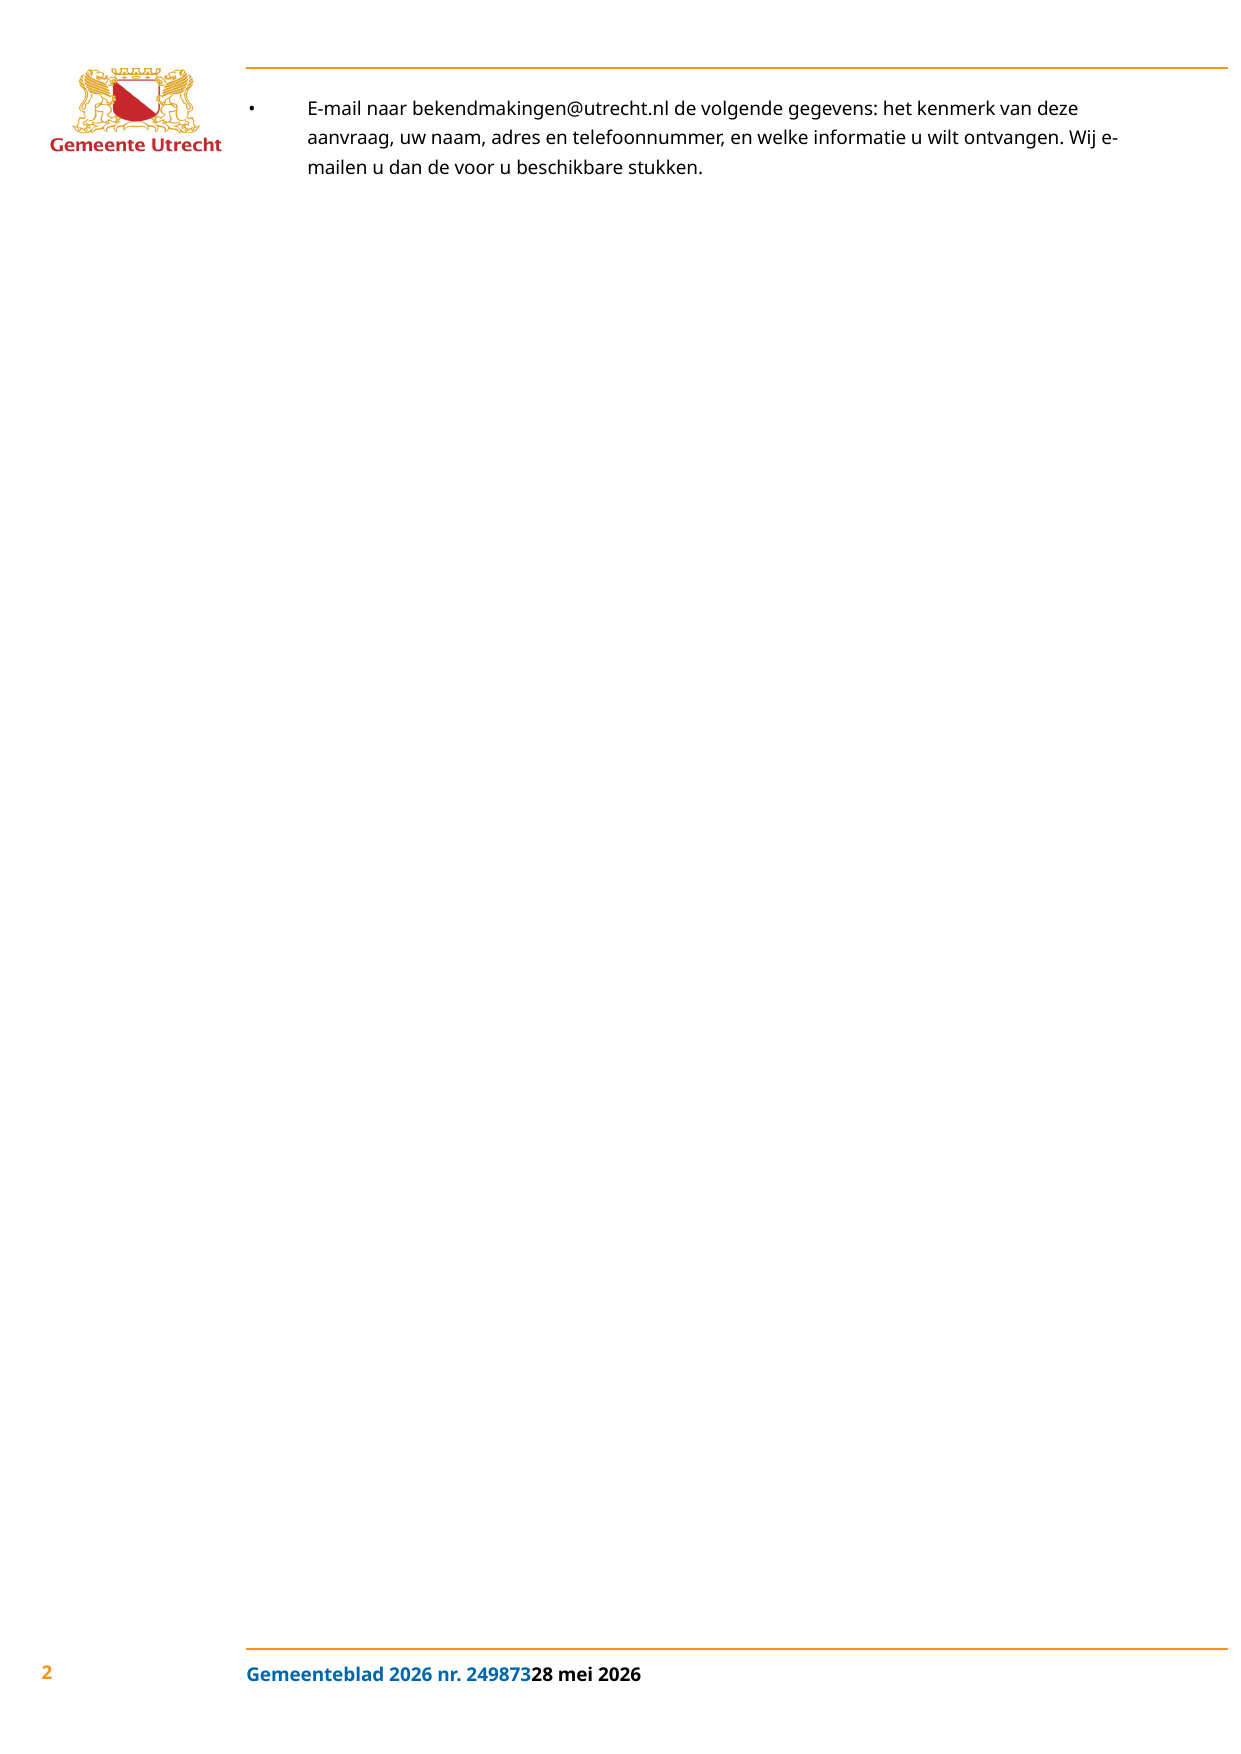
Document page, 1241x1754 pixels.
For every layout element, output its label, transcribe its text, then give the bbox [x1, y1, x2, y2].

picture [41, 47, 231, 172]
list E-mail naar bekendmakingen@utrecht.nl de volgende gegevens: het kenmerk van deze aanvraag, uw naam, adres en telefoonnummer, en welke informatie u wilt ontvangen. Wij e-mailen u dan de voor u beschikbare stukken. [248, 95, 1152, 180]
